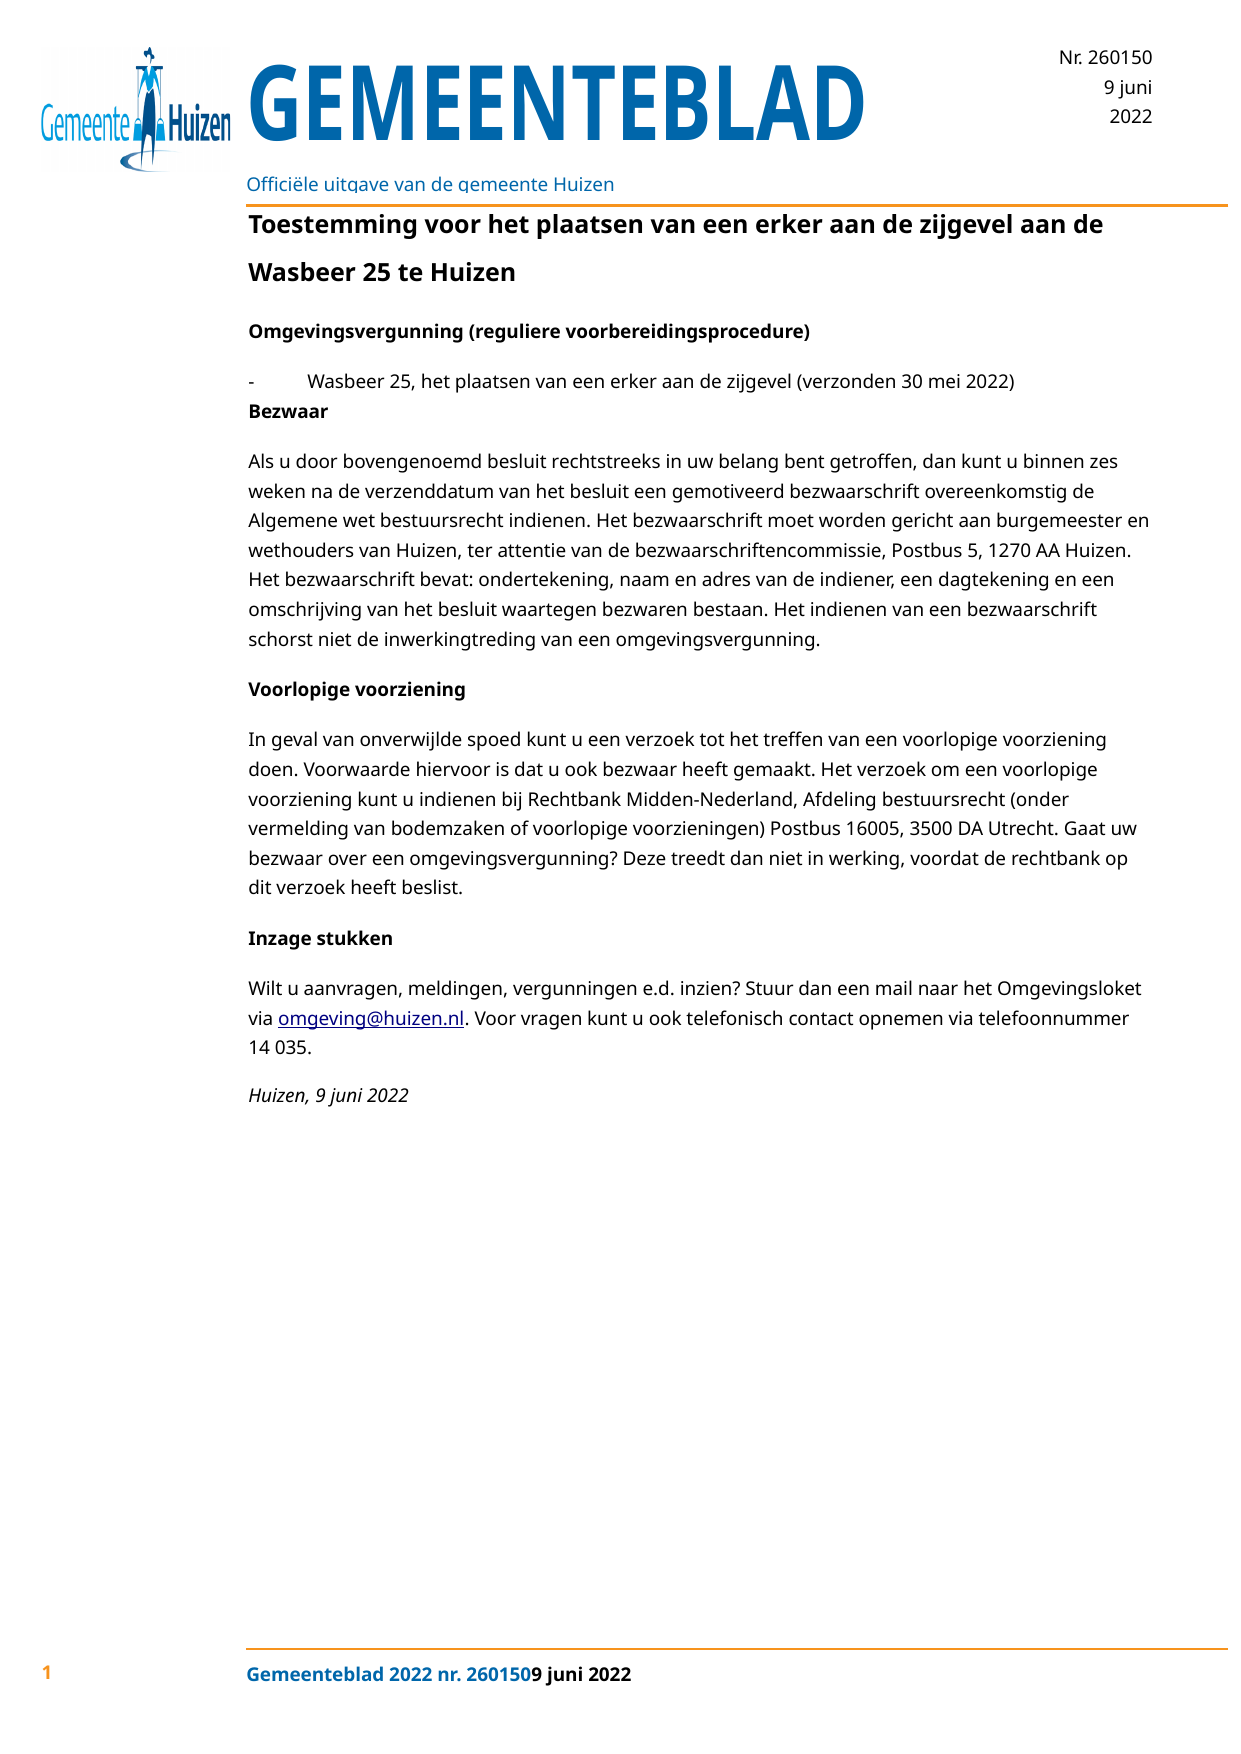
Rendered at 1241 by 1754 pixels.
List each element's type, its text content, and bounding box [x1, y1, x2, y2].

text Bezwaar [248, 398, 1152, 424]
text Toestemming voor het plaatsen van een erker aan de zijgevel aan de Wasbeer 25 te Huizen [248, 207, 1152, 288]
text Voorlopige voorziening [248, 676, 1152, 702]
list Wasbeer 25, het plaatsen van een erker aan de zijgevel (verzonden 30 mei 2022) [248, 368, 1152, 394]
text Wilt u aanvragen, meldingen, vergunningen e.d. inzien? Stuur dan een mail naar het Omgevingsloket via omgeving@huizen.nl. Voor vragen kunt u ook telefonisch contact opnemen via telefoonnummer 14 035. [248, 975, 1152, 1060]
picture [41, 47, 231, 172]
text Omgevingsvergunning (reguliere voorbereidingsprocedure) [248, 318, 1152, 344]
text Inzage stukken [248, 925, 1152, 951]
text Als u door bovengenoemd besluit rechtstreeks in uw belang bent getroffen, dan kunt u binnen zes weken na de verzenddatum van het besluit een gemotiveerd bezwaarschrift overeenkomstig de Algemene wet bestuursrecht indienen. Het bezwaarschrift moet worden gericht aan burgemeester en wethouders van Huizen, ter attentie van de bezwaarschriftencommissie, Postbus 5, 1270 AA Huizen. Het bezwaarschrift bevat: ondertekening, naam en adres van de indiener, een dagtekening en een omschrijving van het besluit waartegen bezwaren bestaan. Het indienen van een bezwaarschrift schorst niet de inwerkingtreding van een omgevingsvergunning. [248, 448, 1152, 652]
text Huizen, 9 juni 2022 [248, 1082, 1152, 1108]
text In geval van onverwijlde spoed kunt u een verzoek tot het treffen van een voorlopige voorziening doen. Voorwaarde hiervoor is dat u ook bezwaar heeft gemaakt. Het verzoek om een voorlopige voorziening kunt u indienen bij Rechtbank Midden-Nederland, Afdeling bestuursrecht (onder vermelding van bodemzaken of voorlopige voorzieningen) Postbus 16005, 3500 DA Utrecht. Gaat uw bezwaar over een omgevingsvergunning? Deze treedt dan niet in werking, voordat de rechtbank op dit verzoek heeft beslist. [248, 727, 1152, 900]
